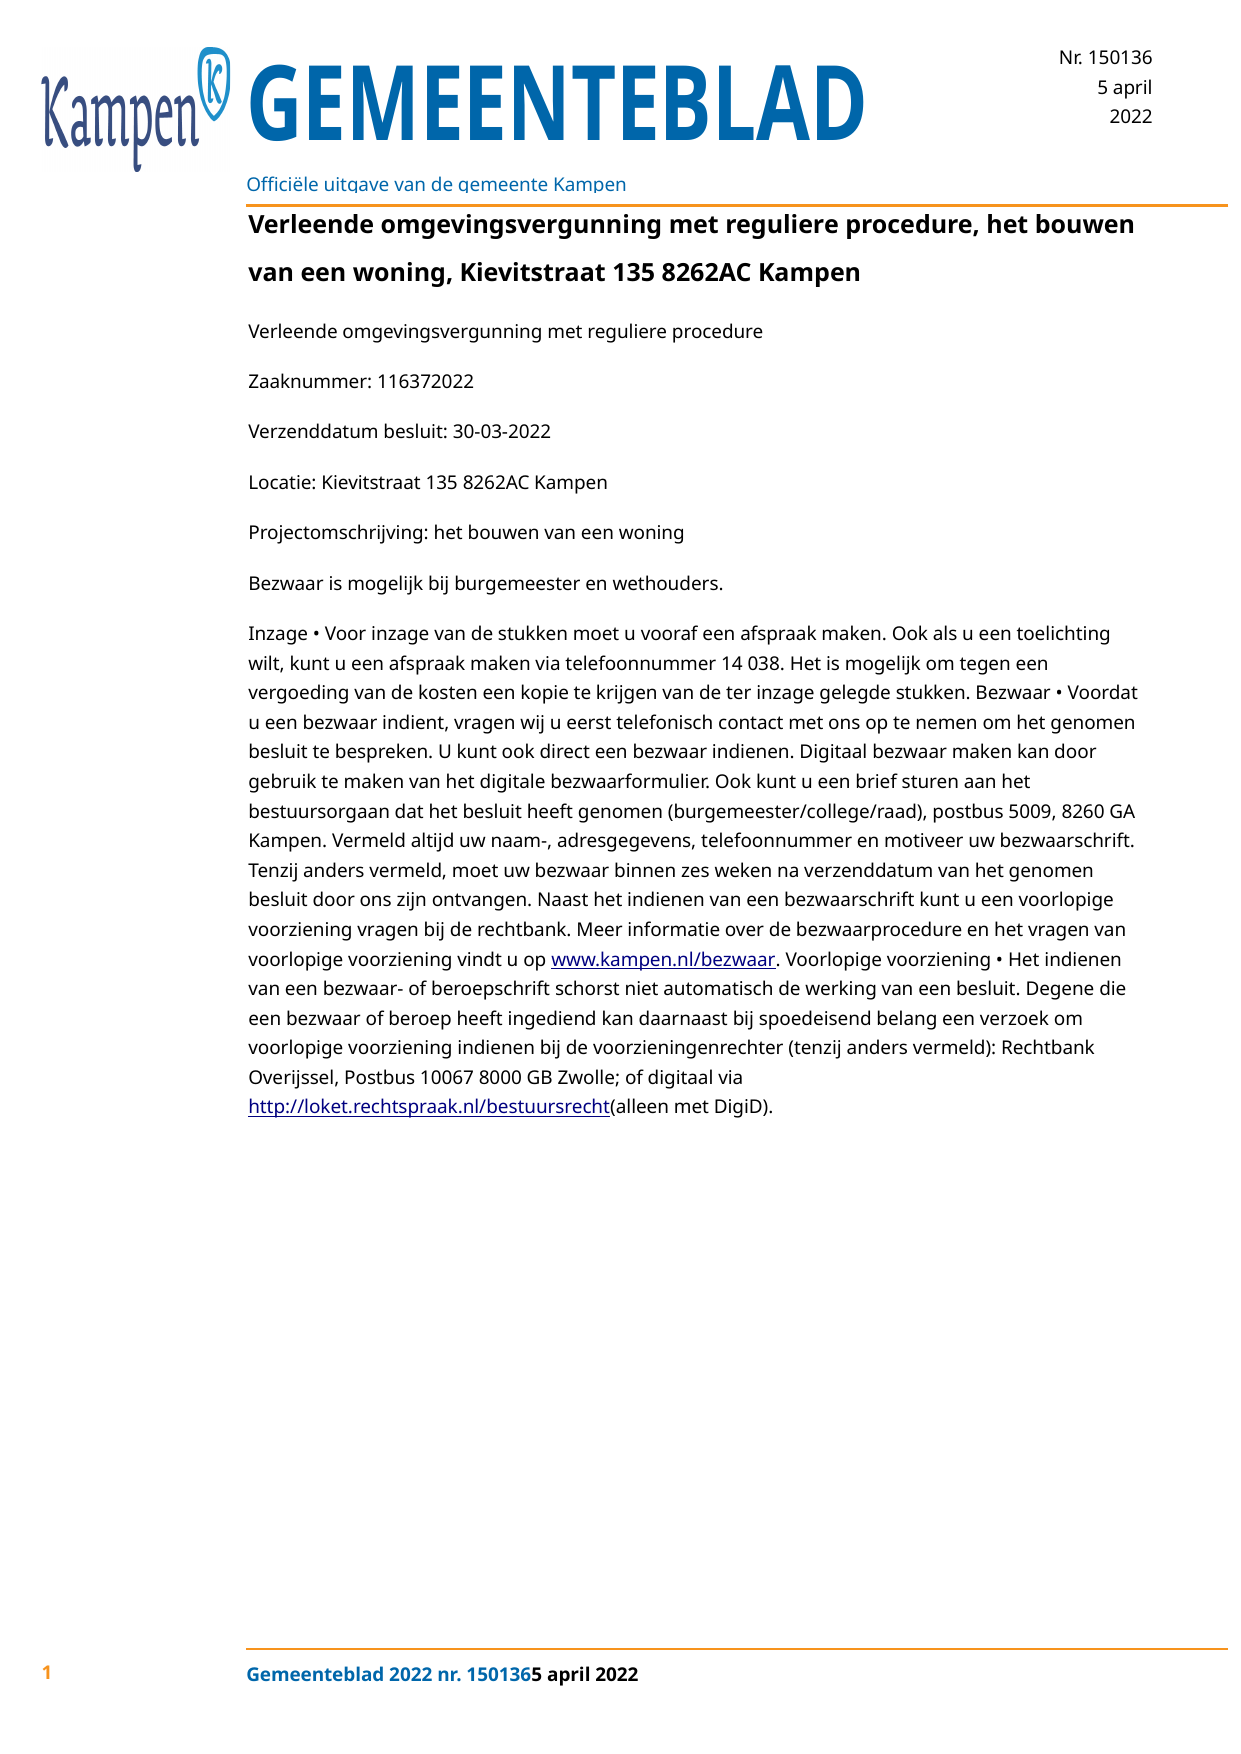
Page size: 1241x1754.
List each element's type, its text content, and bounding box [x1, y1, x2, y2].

picture [41, 47, 231, 172]
text Inzage • Voor inzage van de stukken moet u vooraf een afspraak maken. Ook als u een toelichting wilt, kunt u een afspraak maken via telefoonnummer 14 038. Het is mogelijk om tegen een vergoeding van de kosten een kopie te krijgen van de ter inzage gelegde stukken. Bezwaar • Voordat u een bezwaar indient, vragen wij u eerst telefonisch contact met ons op te nemen om het genomen besluit te bespreken. U kunt ook direct een bezwaar indienen. Digitaal bezwaar maken kan door gebruik te maken van het digitale bezwaarformulier. Ook kunt u een brief sturen aan het bestuursorgaan dat het besluit heeft genomen (burgemeester/college/raad), postbus 5009, 8260 GA Kampen. Vermeld altijd uw naam-, adresgegevens, telefoonnummer en motiveer uw bezwaarschrift. Tenzij anders vermeld, moet uw bezwaar binnen zes weken na verzenddatum van het genomen besluit door ons zijn ontvangen. Naast het indienen van een bezwaarschrift kunt u een voorlopige voorziening vragen bij de rechtbank. Meer informatie over de bezwaarprocedure en het vragen van voorlopige voorziening vindt u op www.kampen.nl/bezwaar. Voorlopige voorziening • Het indienen van een bezwaar- of beroepschrift schorst niet automatisch de werking van een besluit. Degene die een bezwaar of beroep heeft ingediend kan daarnaast bij spoedeisend belang een verzoek om voorlopige voorziening indienen bij de voorzieningenrechter (tenzij anders vermeld): Rechtbank Overijssel, Postbus 10067 8000 GB Zwolle; of digitaal via http://loket.rechtspraak.nl/bestuursrecht(alleen met DigiD). [248, 620, 1152, 1119]
text Projectomschrijving: het bouwen van een woning [248, 519, 1152, 545]
text Verleende omgevingsvergunning met reguliere procedure [248, 318, 1152, 344]
text Verleende omgevingsvergunning met reguliere procedure, het bouwen van een woning, Kievitstraat 135 8262AC Kampen [248, 207, 1152, 288]
text Zaaknummer: 116372022 [248, 368, 1152, 394]
text Locatie: Kievitstraat 135 8262AC Kampen [248, 469, 1152, 495]
text Bezwaar is mogelijk bij burgemeester en wethouders. [248, 570, 1152, 596]
text Verzenddatum besluit: 30-03-2022 [248, 419, 1152, 444]
